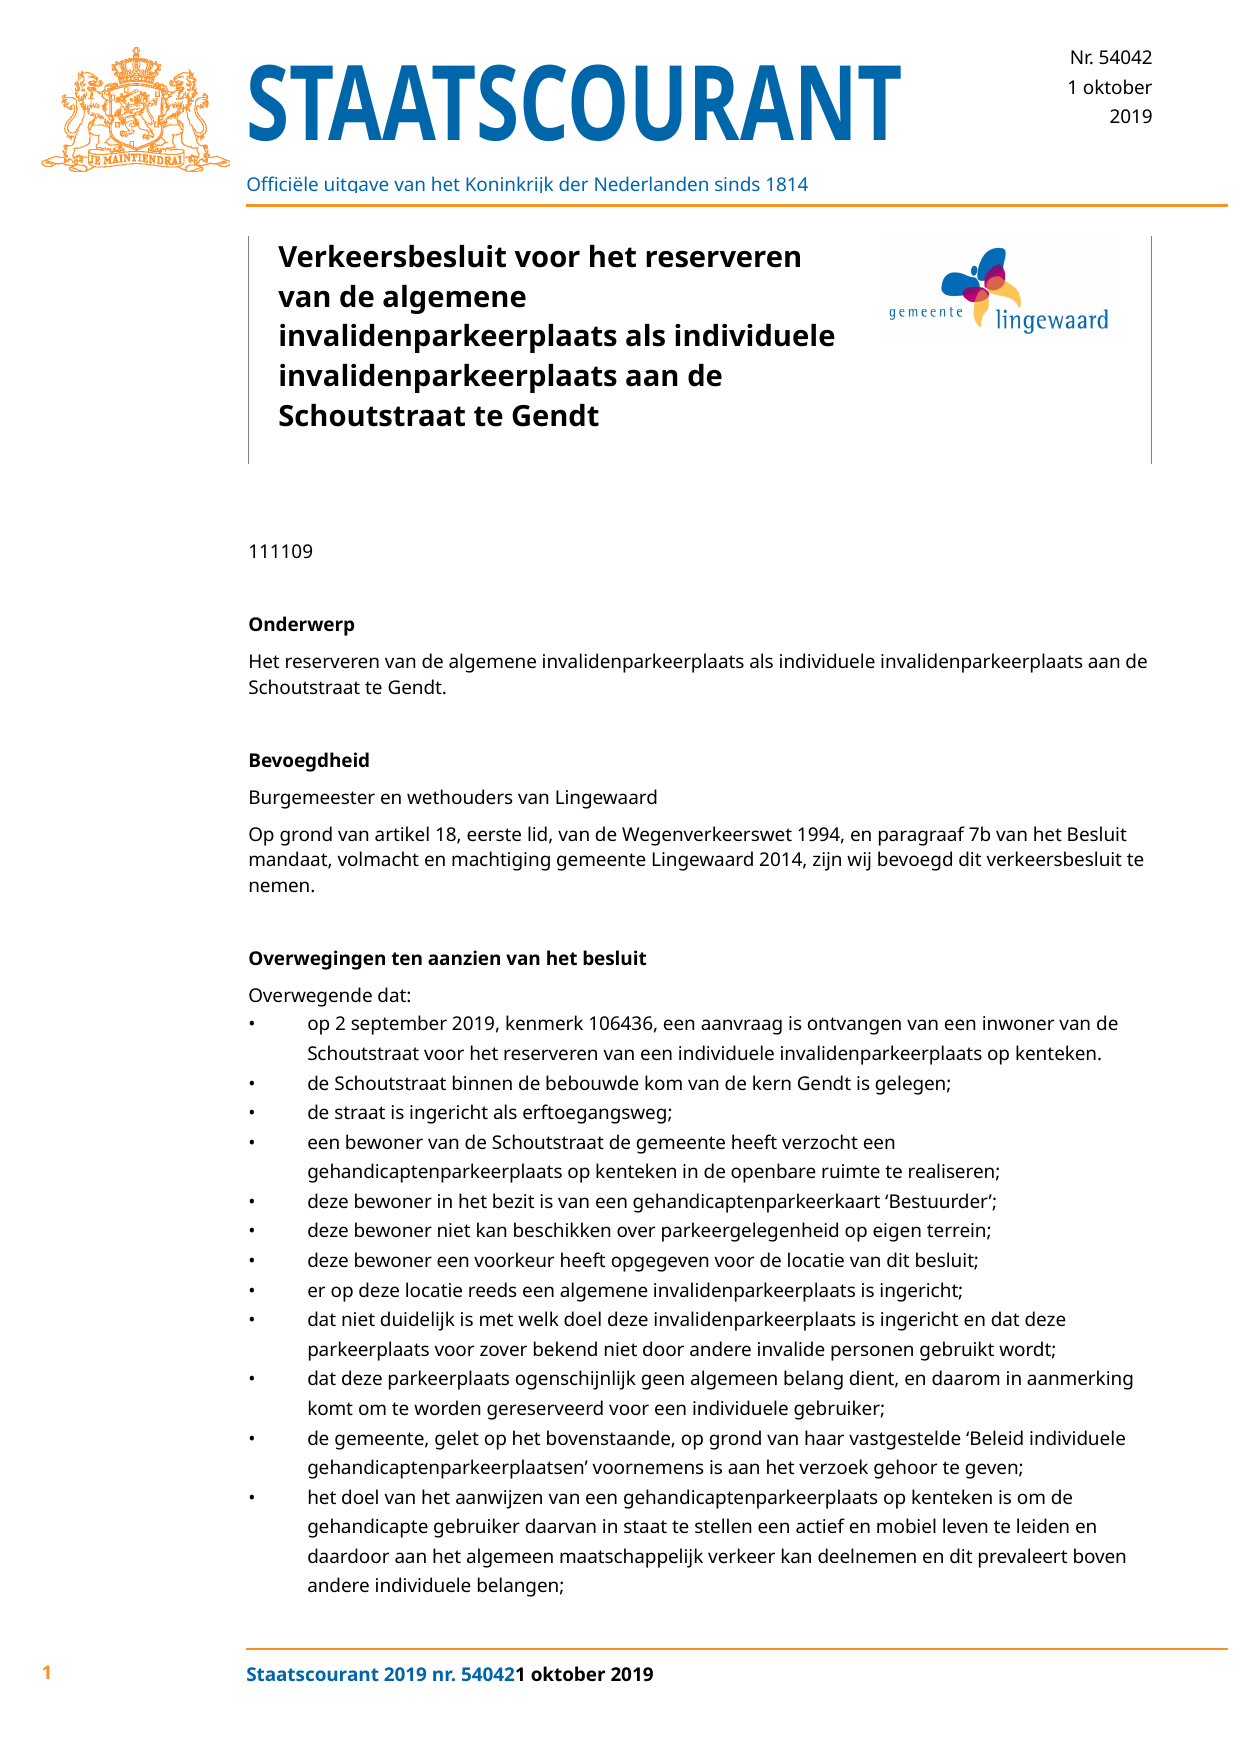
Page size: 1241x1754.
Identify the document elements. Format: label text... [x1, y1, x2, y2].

table_header [850, 236, 882, 342]
table_header Verkeersbesluit voor het reserveren van de algemene invalidenparkeerplaats als individuele invalidenparkeerplaats aan de Schoutstraat te Gendt [249, 236, 850, 464]
table_header [850, 343, 1151, 464]
text 111109 [248, 538, 1152, 564]
picture [882, 236, 1119, 343]
list er op deze locatie reeds een algemene invalidenparkeerplaats is ingericht; [248, 1277, 1152, 1302]
list de Schoutstraat binnen de bebouwde kom van de kern Gendt is gelegen; [248, 1070, 1152, 1095]
text Overwegingen ten aanzien van het besluit [248, 946, 1152, 971]
list de gemeente, gelet op het bovenstaande, op grond van haar vastgestelde ‘Beleid individuele gehandicaptenparkeerplaatsen’ voornemens is aan het verzoek gehoor te geven; [248, 1425, 1152, 1480]
text Bevoegdheid [248, 747, 1152, 773]
text Op grond van artikel 18, eerste lid, van de Wegenverkeerswet 1994, en paragraaf 7b van het Besluit mandaat, volmacht en machtiging gemeente Lingewaard 2014, zijn wij bevoegd dit verkeersbesluit te nemen. [248, 821, 1152, 898]
text Overwegende dat: [248, 982, 1152, 1008]
list deze bewoner niet kan beschikken over parkeergelegenheid op eigen terrein; [248, 1218, 1152, 1243]
list dat niet duidelijk is met welk doel deze invalidenparkeerplaats is ingericht en dat deze parkeerplaats voor zover bekend niet door andere invalide personen gebruikt wordt; [248, 1306, 1152, 1362]
text Burgemeester en wethouders van Lingewaard [248, 784, 1152, 810]
list dat deze parkeerplaats ogenschijnlijk geen algemeen belang dient, en daarom in aanmerking komt om te worden gereserveerd voor een individuele gebruiker; [248, 1366, 1152, 1421]
table_header [1119, 236, 1151, 342]
list deze bewoner een voorkeur heeft opgegeven voor de locatie van dit besluit; [248, 1247, 1152, 1273]
list de straat is ingericht als erftoegangsweg; [248, 1099, 1152, 1125]
list op 2 september 2019, kenmerk 106436, een aanvraag is ontvangen van een inwoner van de Schoutstraat voor het reserveren van een individuele invalidenparkeerplaats op kenteken. [248, 1011, 1152, 1066]
picture [41, 47, 231, 172]
list deze bewoner in het bezit is van een gehandicaptenparkeerkaart ‘Bestuurder’; [248, 1188, 1152, 1214]
list een bewoner van de Schoutstraat de gemeente heeft verzocht een gehandicaptenparkeerplaats op kenteken in de openbare ruimte te realiseren; [248, 1129, 1152, 1184]
text Onderwerp [248, 612, 1152, 637]
text Het reserveren van de algemene invalidenparkeerplaats als individuele invalidenparkeerplaats aan de Schoutstraat te Gendt. [248, 648, 1152, 700]
list het doel van het aanwijzen van een gehandicaptenparkeerplaats op kenteken is om de gehandicapte gebruiker daarvan in staat te stellen een actief en mobiel leven te leiden en daardoor aan het algemeen maatschappelijk verkeer kan deelnemen en dit prevaleert boven andere individuele belangen; [248, 1484, 1152, 1598]
